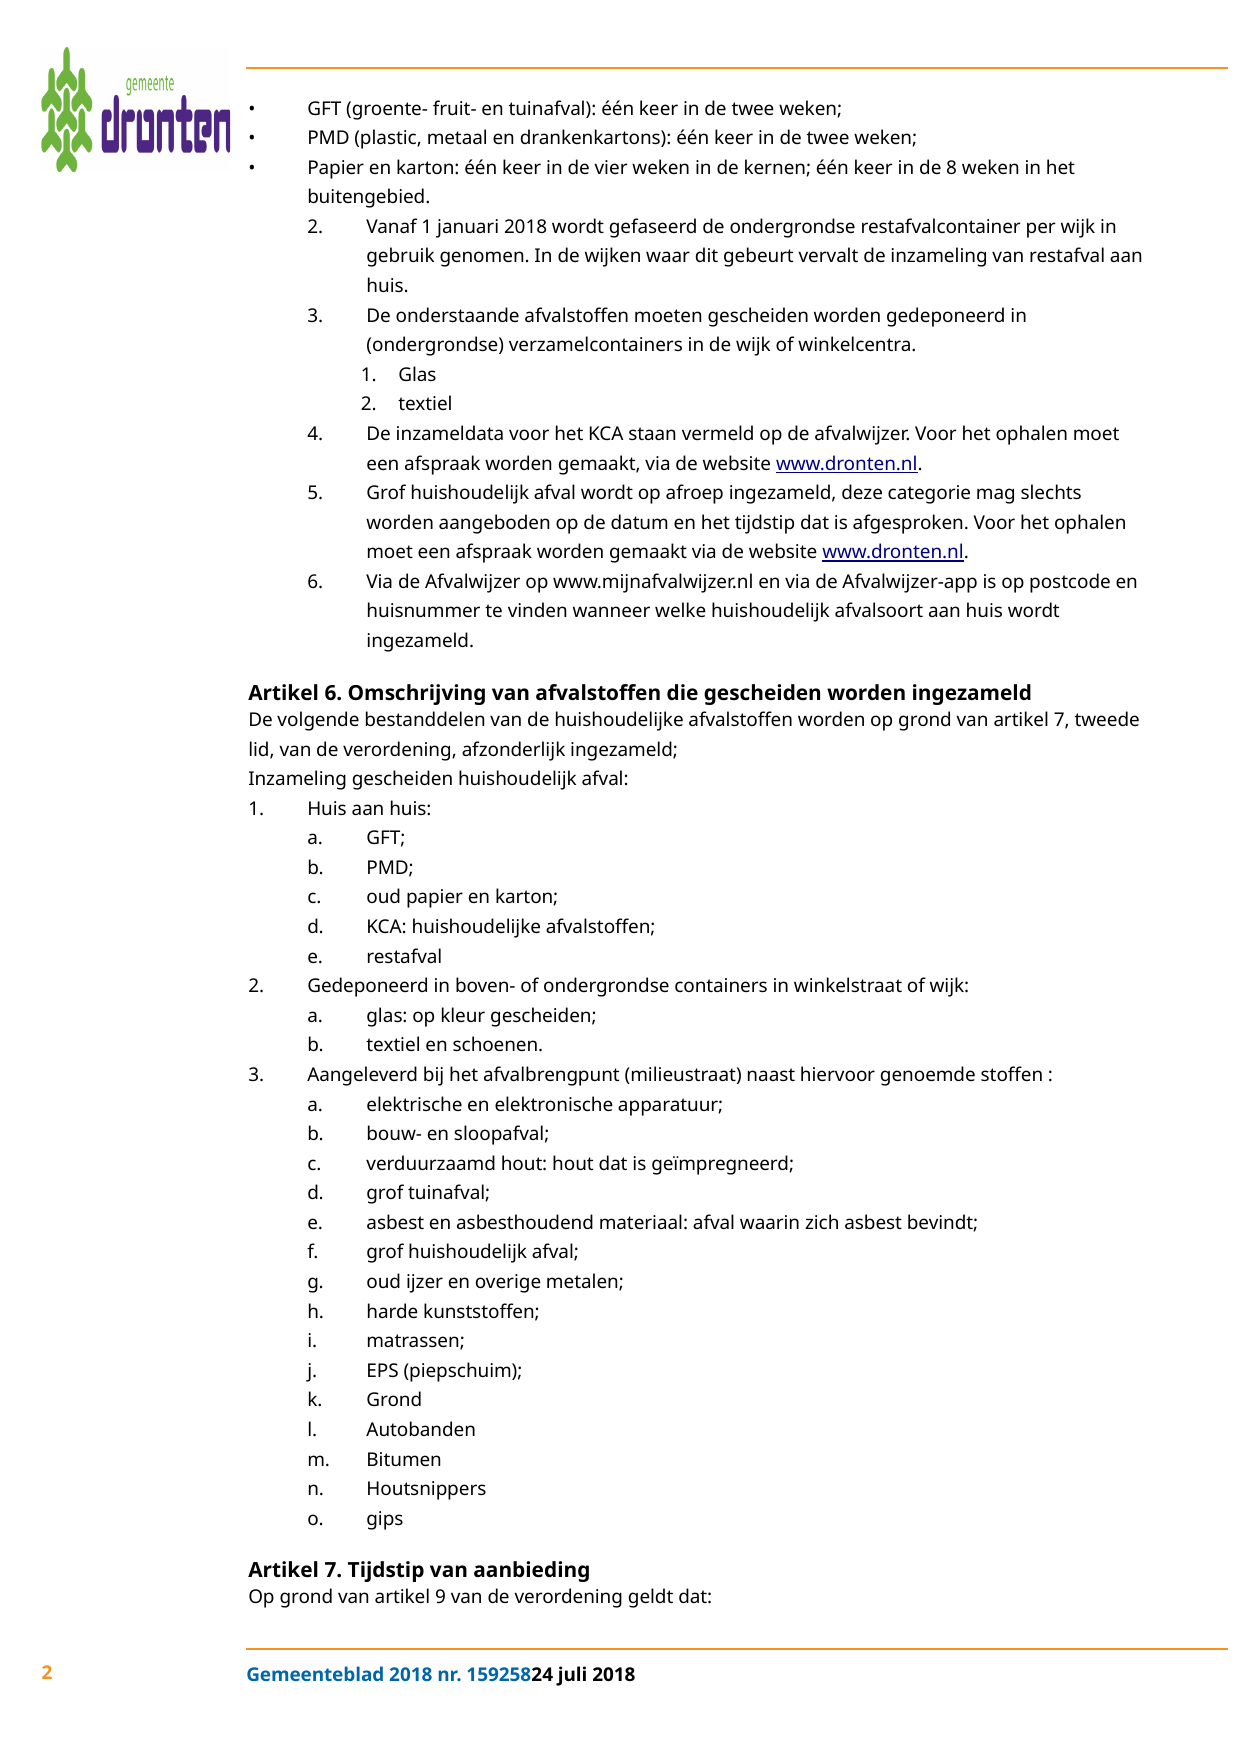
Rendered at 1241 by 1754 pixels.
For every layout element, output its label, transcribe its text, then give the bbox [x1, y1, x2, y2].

list Autobanden [307, 1416, 1152, 1442]
list elektrische en elektronische apparatuur; [307, 1091, 1152, 1116]
list Via de Afvalwijzer op www.mijnafvalwijzer.nl en via de Afvalwijzer-app is op postcode en huisnummer te vinden wanneer welke huishoudelijk afvalsoort aan huis wordt ingezameld. [307, 568, 1152, 653]
list De inzameldata voor het KCA staan vermeld op de afvalwijzer. Voor het ophalen moet een afspraak worden gemaakt, via de website www.dronten.nl. [307, 420, 1152, 476]
list De onderstaande afvalstoffen moeten gescheiden worden gedeponeerd in (ondergrondse) verzamelcontainers in de wijk of winkelcentra. [307, 302, 1152, 357]
list Huis aan huis: [248, 795, 1152, 821]
list Grof huishoudelijk afval wordt op afroep ingezameld, deze categorie mag slechts worden aangeboden op de datum en het tijdstip dat is afgesproken. Voor het ophalen moet een afspraak worden gemaakt via de website www.dronten.nl. [307, 479, 1152, 564]
text Inzameling gescheiden huishoudelijk afval: [248, 765, 1152, 791]
list KCA: huishoudelijke afvalstoffen; [307, 913, 1152, 939]
list Grond [307, 1387, 1152, 1412]
list Bitumen [307, 1446, 1152, 1471]
list GFT; [307, 824, 1152, 850]
text Artikel 6. Omschrijving van afvalstoffen die gescheiden worden ingezameld [248, 678, 1152, 706]
text Artikel 7. Tijdstip van aanbieding [248, 1555, 1152, 1584]
list Aangeleverd bij het afvalbrengpunt (milieustraat) naast hiervoor genoemde stoffen : [248, 1061, 1152, 1087]
list oud ijzer en overige metalen; [307, 1268, 1152, 1294]
list grof tuinafval; [307, 1179, 1152, 1205]
list matrassen; [307, 1327, 1152, 1353]
list Papier en karton: één keer in de vier weken in de kernen; één keer in de 8 weken in het buitengebied. [248, 154, 1152, 209]
text Op grond van artikel 9 van de verordening geldt dat: [248, 1584, 1152, 1609]
list oud papier en karton; [307, 884, 1152, 909]
list restafval [307, 943, 1152, 968]
text De volgende bestanddelen van de huishoudelijke afvalstoffen worden op grond van artikel 7, tweede lid, van de verordening, afzonderlijk ingezameld; [248, 706, 1152, 761]
list Houtsnippers [307, 1475, 1152, 1501]
list asbest en asbesthoudend materiaal: afval waarin zich asbest bevindt; [307, 1209, 1152, 1235]
list Gedeponeerd in boven- of ondergrondse containers in winkelstraat of wijk: [248, 972, 1152, 998]
list EPS (piepschuim); [307, 1357, 1152, 1383]
list textiel en schoenen. [307, 1032, 1152, 1057]
list PMD; [307, 854, 1152, 880]
list bouw- en sloopafval; [307, 1120, 1152, 1146]
list GFT (groente- fruit- en tuinafval): één keer in de twee weken; [248, 95, 1152, 121]
list Glas [361, 361, 1152, 387]
list gips [307, 1505, 1152, 1531]
list textiel [361, 391, 1152, 416]
list grof huishoudelijk afval; [307, 1239, 1152, 1264]
list Vanaf 1 januari 2018 wordt gefaseerd de ondergrondse restafvalcontainer per wijk in gebruik genomen. In de wijken waar dit gebeurt vervalt de inzameling van restafval aan huis. [307, 213, 1152, 298]
picture [41, 47, 231, 172]
list harde kunststoffen; [307, 1298, 1152, 1323]
list glas: op kleur gescheiden; [307, 1002, 1152, 1028]
list verduurzaamd hout: hout dat is geïmpregneerd; [307, 1150, 1152, 1176]
list PMD (plastic, metaal en drankenkartons): één keer in de twee weken; [248, 124, 1152, 150]
